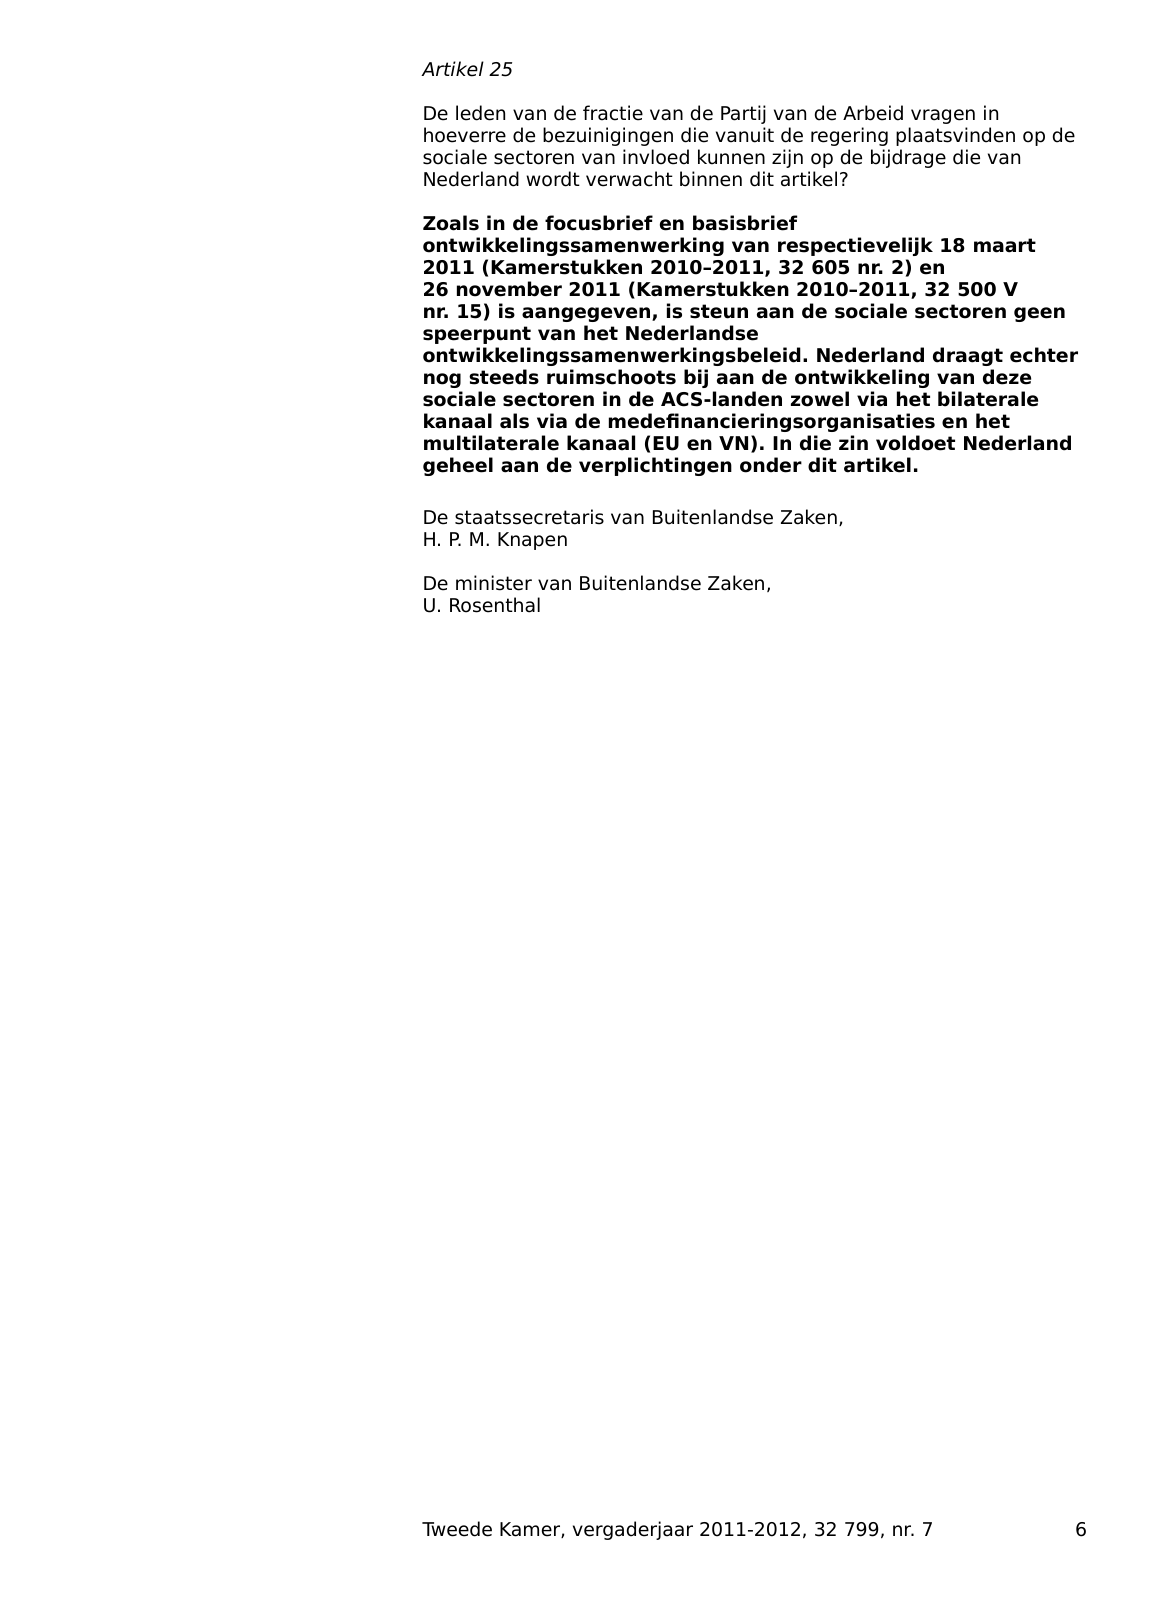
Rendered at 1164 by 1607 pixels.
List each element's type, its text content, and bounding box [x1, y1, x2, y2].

text De minister van Buitenlandse Zaken, U. Rosenthal [422, 573, 1087, 617]
text De leden van de fractie van de Partij van de Arbeid vragen in hoeverre de bezuinigingen die vanuit de regering plaatsvinden op de sociale sectoren van invloed kunnen zijn op de bijdrage die van Nederland wordt verwacht binnen dit artikel? [422, 103, 1087, 191]
text De staatssecretaris van Buitenlandse Zaken, H. P. M. Knapen [422, 507, 1087, 551]
subtitle Artikel 25 [422, 59, 1087, 81]
text Zoals in de focusbrief en basisbrief ontwikkelingssamenwerking van respectievelijk 18 maart 2011 (Kamerstukken 2010–2011, 32 605 nr. 2) en 26 november 2011 (Kamerstukken 2010–2011, 32 500 V nr. 15) is aangegeven, is steun aan de sociale sectoren geen speerpunt van het Nederlandse ontwikkelingssamenwerkingsbeleid. Nederland draagt echter nog steeds ruimschoots bij aan de ontwikkeling van deze sociale sectoren in de ACS-landen zowel via het bilaterale kanaal als via de medefinancieringsorganisaties en het multilaterale kanaal (EU en VN). In die zin voldoet Nederland geheel aan de verplichtingen onder dit artikel. [422, 213, 1087, 477]
